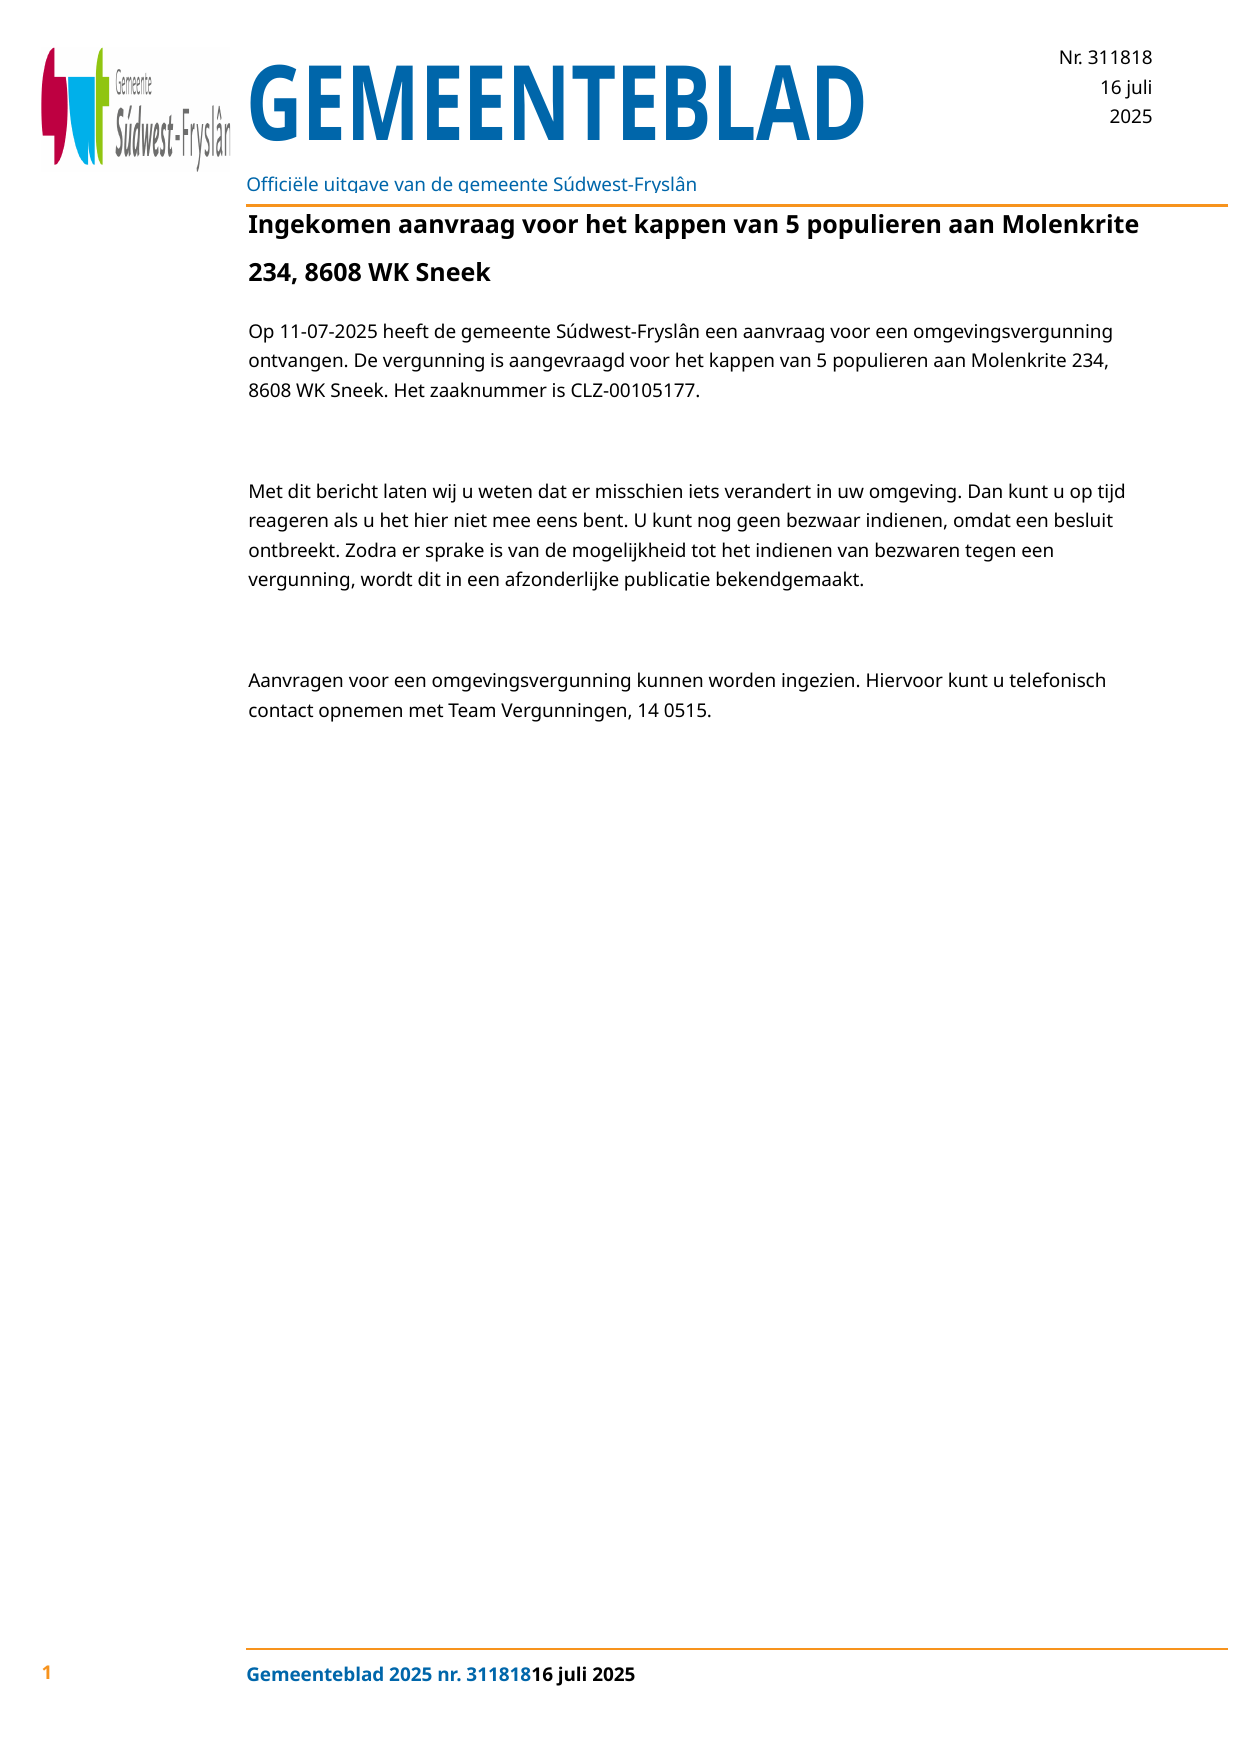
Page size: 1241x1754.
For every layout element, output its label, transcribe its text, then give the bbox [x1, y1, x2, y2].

picture [41, 47, 231, 172]
text Aanvragen voor een omgevingsvergunning kunnen worden ingezien. Hiervoor kunt u telefonisch contact opnemen met Team Vergunningen, 14 0515. [248, 667, 1152, 723]
text Op 11-07-2025 heeft de gemeente Súdwest-Fryslân een aanvraag voor een omgevingsvergunning ontvangen. De vergunning is aangevraagd voor het kappen van 5 populieren aan Molenkrite 234, 8608 WK Sneek. Het zaaknummer is CLZ-00105177. [248, 318, 1152, 403]
text Met dit bericht laten wij u weten dat er misschien iets verandert in uw omgeving. Dan kunt u op tijd reageren als u het hier niet mee eens bent. U kunt nog geen bezwaar indienen, omdat een besluit ontbreekt. Zodra er sprake is van de mogelijkheid tot het indienen van bezwaren tegen een vergunning, wordt dit in een afzonderlijke publicatie bekendgemaakt. [248, 478, 1152, 592]
text Ingekomen aanvraag voor het kappen van 5 populieren aan Molenkrite 234, 8608 WK Sneek [248, 207, 1152, 288]
